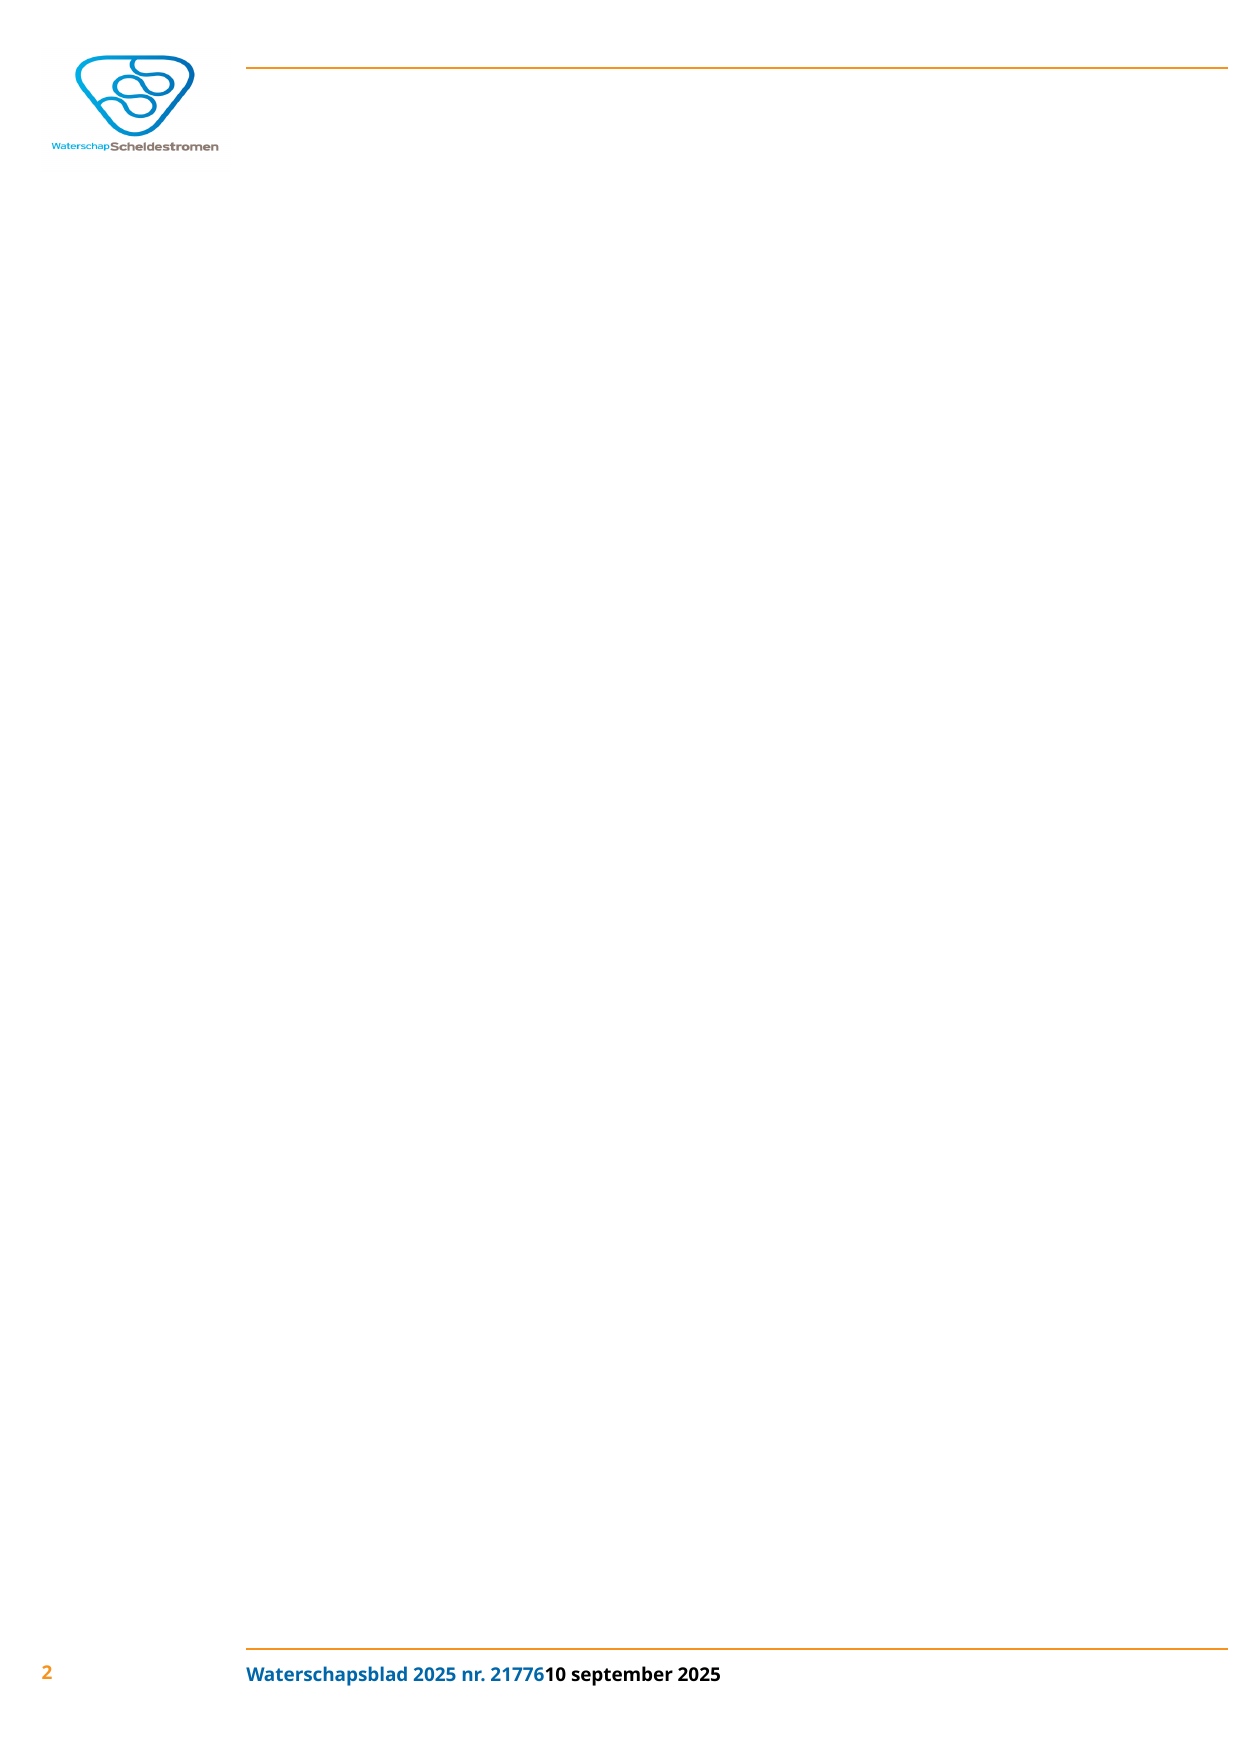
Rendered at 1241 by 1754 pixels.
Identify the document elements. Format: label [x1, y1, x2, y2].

picture [41, 47, 231, 172]
